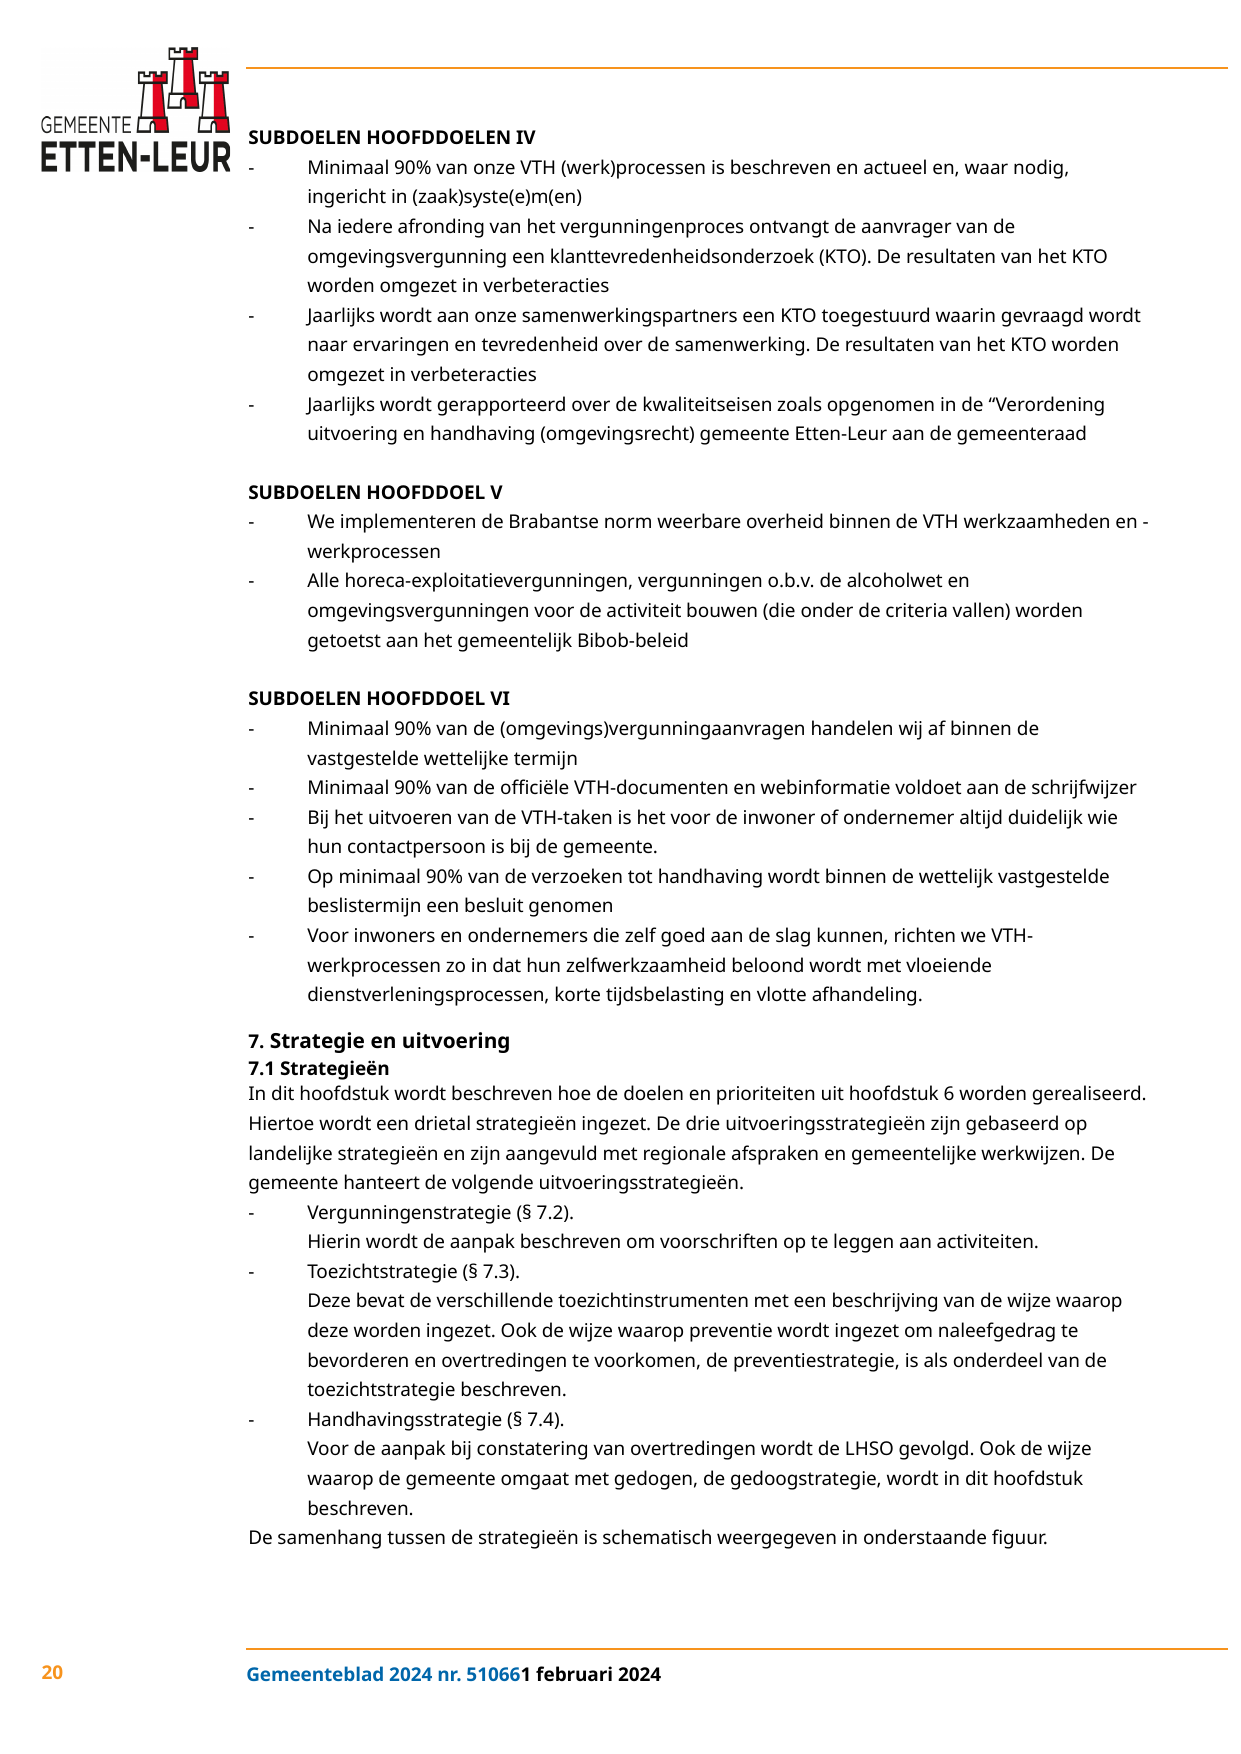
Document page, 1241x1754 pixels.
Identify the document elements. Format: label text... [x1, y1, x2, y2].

table_header SUBDOELEN HOOFDDOEL V We implementeren de Brabantse norm weerbare overheid binnen de VTH werkzaamheden en -werkprocessen Alle horeca-exploitatievergunningen, vergunningen o.b.v. de alcoholwet en omgevingsvergunningen voor de activiteit bouwen (die onder de criteria vallen) worden getoetst aan het gemeentelijk Bibob-beleid [248, 479, 1152, 653]
text De samenhang tussen de strategieën is schematisch weergegeven in onderstaande figuur. [248, 1524, 1152, 1550]
text 7.1 Strategieën [248, 1055, 1152, 1081]
list Toezichtstrategie (§ 7.3). [248, 1258, 1152, 1284]
picture [41, 47, 231, 172]
list Deze bevat de verschillende toezichtinstrumenten met een beschrijving van de wijze waarop deze worden ingezet. Ook de wijze waarop preventie wordt ingezet om naleefgedrag te bevorderen en overtredingen te voorkomen, de preventiestrategie, is als onderdeel van de toezichtstrategie beschreven. [248, 1288, 1152, 1402]
list Vergunningenstrategie (§ 7.2). [248, 1199, 1152, 1224]
table_header SUBDOELEN HOOFDDOEL VI Minimaal 90% van de (omgevings)vergunningaanvragen handelen wij af binnen de vastgestelde wettelijke termijn Minimaal 90% van de officiële VTH-documenten en webinformatie voldoet aan de schrijfwijzer Bij het uitvoeren van de VTH-taken is het voor de inwoner of ondernemer altijd duidelijk wie hun contactpersoon is bij de gemeente. Op minimaal 90% van de verzoeken tot handhaving wordt binnen de wettelijk vastgestelde beslistermijn een besluit genomen Voor inwoners en ondernemers die zelf goed aan de slag kunnen, richten we VTH-werkprocessen zo in dat hun zelfwerkzaamheid beloond wordt met vloeiende dienstverleningsprocessen, korte tijdsbelasting en vlotte afhandeling. [248, 686, 1152, 1007]
text In dit hoofdstuk wordt beschreven hoe de doelen en prioriteiten uit hoofdstuk 6 worden gerealiseerd. Hiertoe wordt een drietal strategieën ingezet. De drie uitvoeringsstrategieën zijn gebaseerd op landelijke strategieën en zijn aangevuld met regionale afspraken en gemeentelijke werkwijzen. De gemeente hanteert de volgende uitvoeringsstrategieën. [248, 1081, 1152, 1195]
list Voor de aanpak bij constatering van overtredingen wordt de LHSO gevolgd. Ook de wijze waarop de gemeente omgaat met gedogen, de gedoogstrategie, wordt in dit hoofdstuk beschreven. [248, 1436, 1152, 1520]
list Hierin wordt de aanpak beschreven om voorschriften op te leggen aan activiteiten. [248, 1228, 1152, 1254]
list Handhavingsstrategie (§ 7.4). [248, 1406, 1152, 1432]
table_header SUBDOELEN HOOFDDOELEN IV Minimaal 90% van onze VTH (werk)processen is beschreven en actueel en, waar nodig, ingericht in (zaak)syste(e)m(en) Na iedere afronding van het vergunningenproces ontvangt de aanvrager van de omgevingsvergunning een klanttevredenheidsonderzoek (KTO). De resultaten van het KTO worden omgezet in verbeteracties Jaarlijks wordt aan onze samenwerkingspartners een KTO toegestuurd waarin gevraagd wordt naar ervaringen en tevredenheid over de samenwerking. De resultaten van het KTO worden omgezet in verbeteracties Jaarlijks wordt gerapporteerd over de kwaliteitseisen zoals opgenomen in de “Verordening uitvoering en handhaving (omgevingsrecht) gemeente Etten-Leur aan de gemeenteraad [248, 125, 1152, 446]
text 7. Strategie en uitvoering [248, 1026, 1152, 1055]
